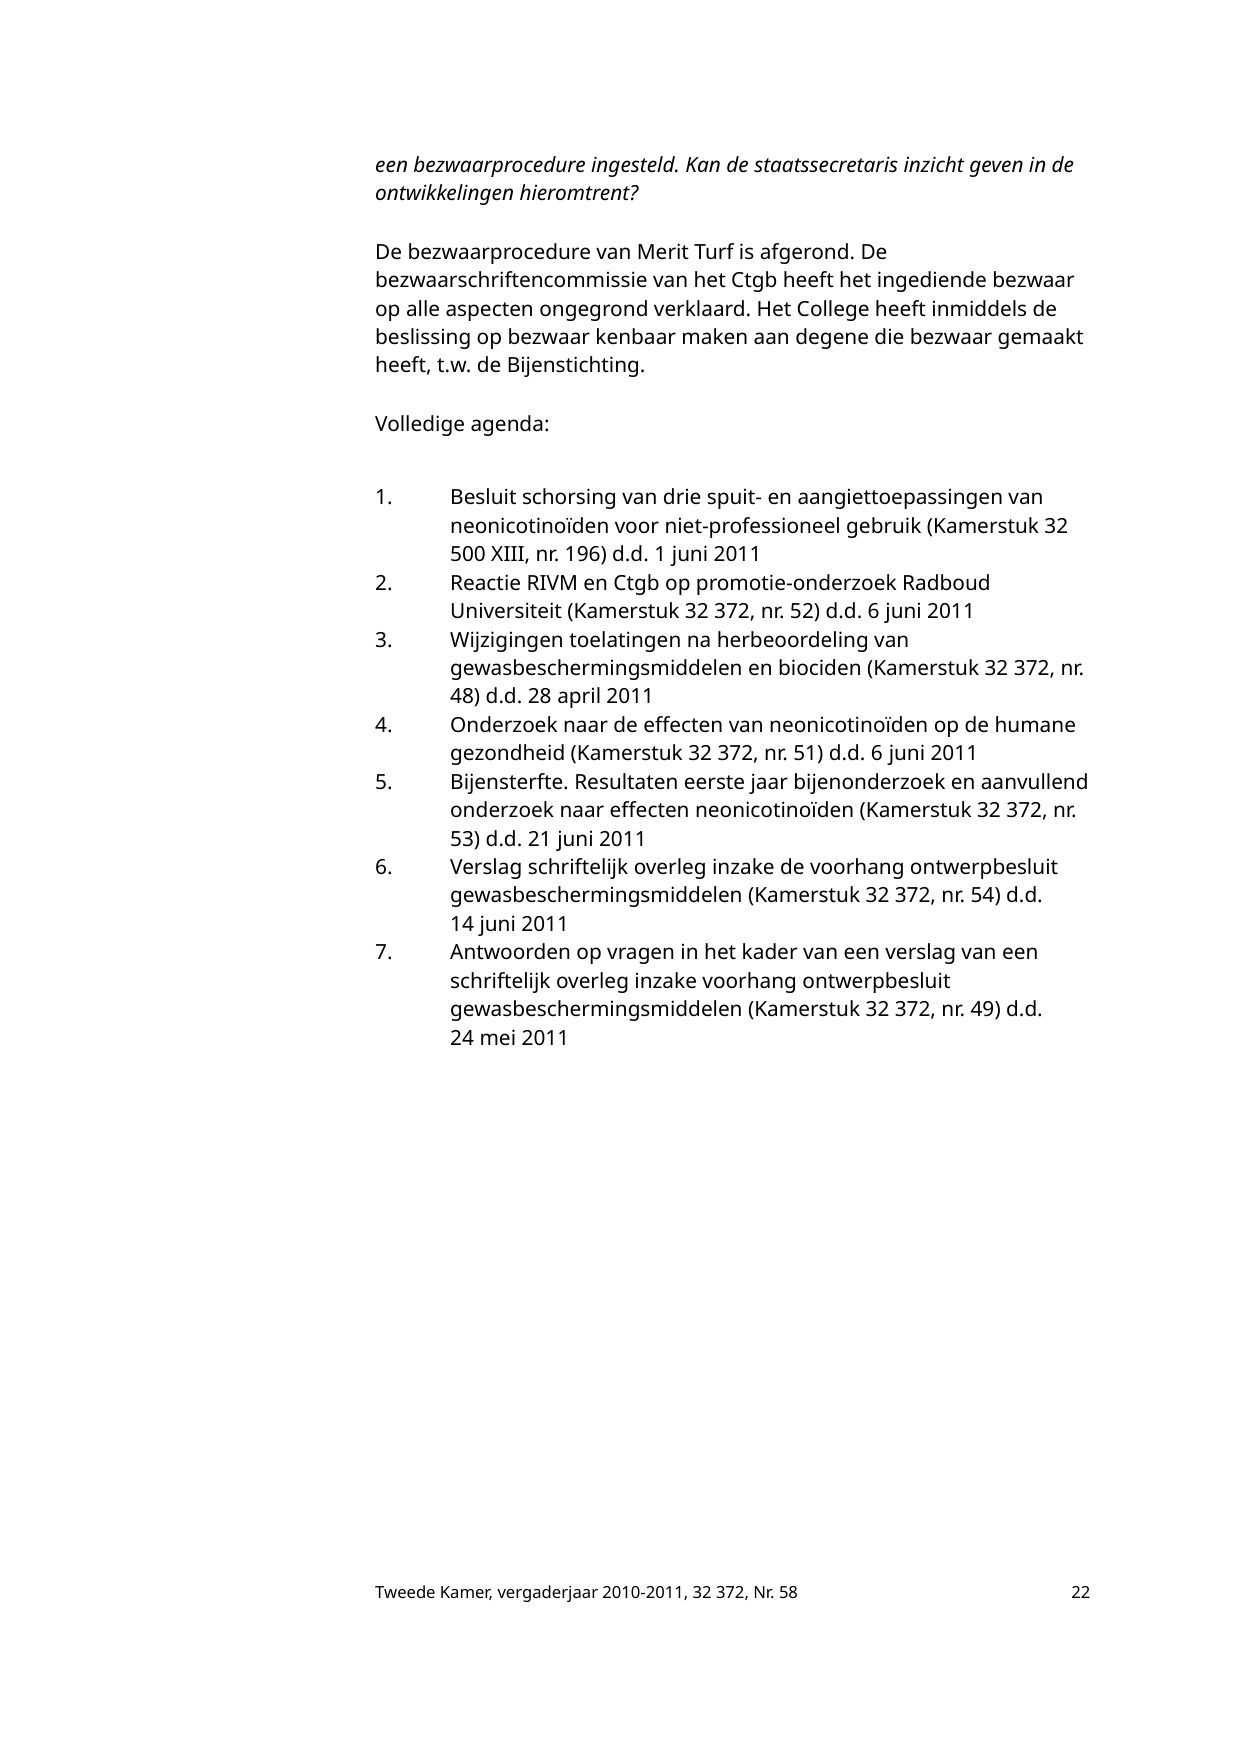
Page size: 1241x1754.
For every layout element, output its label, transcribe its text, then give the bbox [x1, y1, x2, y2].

list Bijensterfte. Resultaten eerste jaar bijenonderzoek en aanvullend onderzoek naar effecten neonicotinoïden (Kamerstuk 32 372, nr. 53) d.d. 21 juni 2011 [375, 767, 1090, 852]
text een bezwaarprocedure ingesteld. Kan de staatssecretaris inzicht geven in de ontwikkelingen hieromtrent? [375, 150, 1090, 207]
text Volledige agenda: [375, 409, 1090, 437]
list Wijzigingen toelatingen na herbeoordeling van gewasbeschermingsmiddelen en biociden (Kamerstuk 32 372, nr. 48) d.d. 28 april 2011 [375, 625, 1090, 710]
list Besluit schorsing van drie spuit- en aangiettoepassingen van neonicotinoïden voor niet-professioneel gebruik (Kamerstuk 32 500 XIII, nr. 196) d.d. 1 juni 2011 [375, 482, 1090, 568]
text De bezwaarprocedure van Merit Turf is afgerond. De bezwaarschriftencommissie van het Ctgb heeft het ingediende bezwaar op alle aspecten ongegrond verklaard. Het College heeft inmiddels de beslissing op bezwaar kenbaar maken aan degene die bezwaar gemaakt heeft, t.w. de Bijenstichting. [375, 237, 1090, 379]
list Antwoorden op vragen in het kader van een verslag van een schriftelijk overleg inzake voorhang ontwerpbesluit gewasbeschermingsmiddelen (Kamerstuk 32 372, nr. 49) d.d. 24 mei 2011 [375, 937, 1090, 1051]
list Verslag schriftelijk overleg inzake de voorhang ontwerpbesluit gewasbeschermingsmiddelen (Kamerstuk 32 372, nr. 54) d.d. 14 juni 2011 [375, 852, 1090, 937]
list Onderzoek naar de effecten van neonicotinoïden op de humane gezondheid (Kamerstuk 32 372, nr. 51) d.d. 6 juni 2011 [375, 710, 1090, 767]
list Reactie RIVM en Ctgb op promotie-onderzoek Radboud Universiteit (Kamerstuk 32 372, nr. 52) d.d. 6 juni 2011 [375, 568, 1090, 625]
